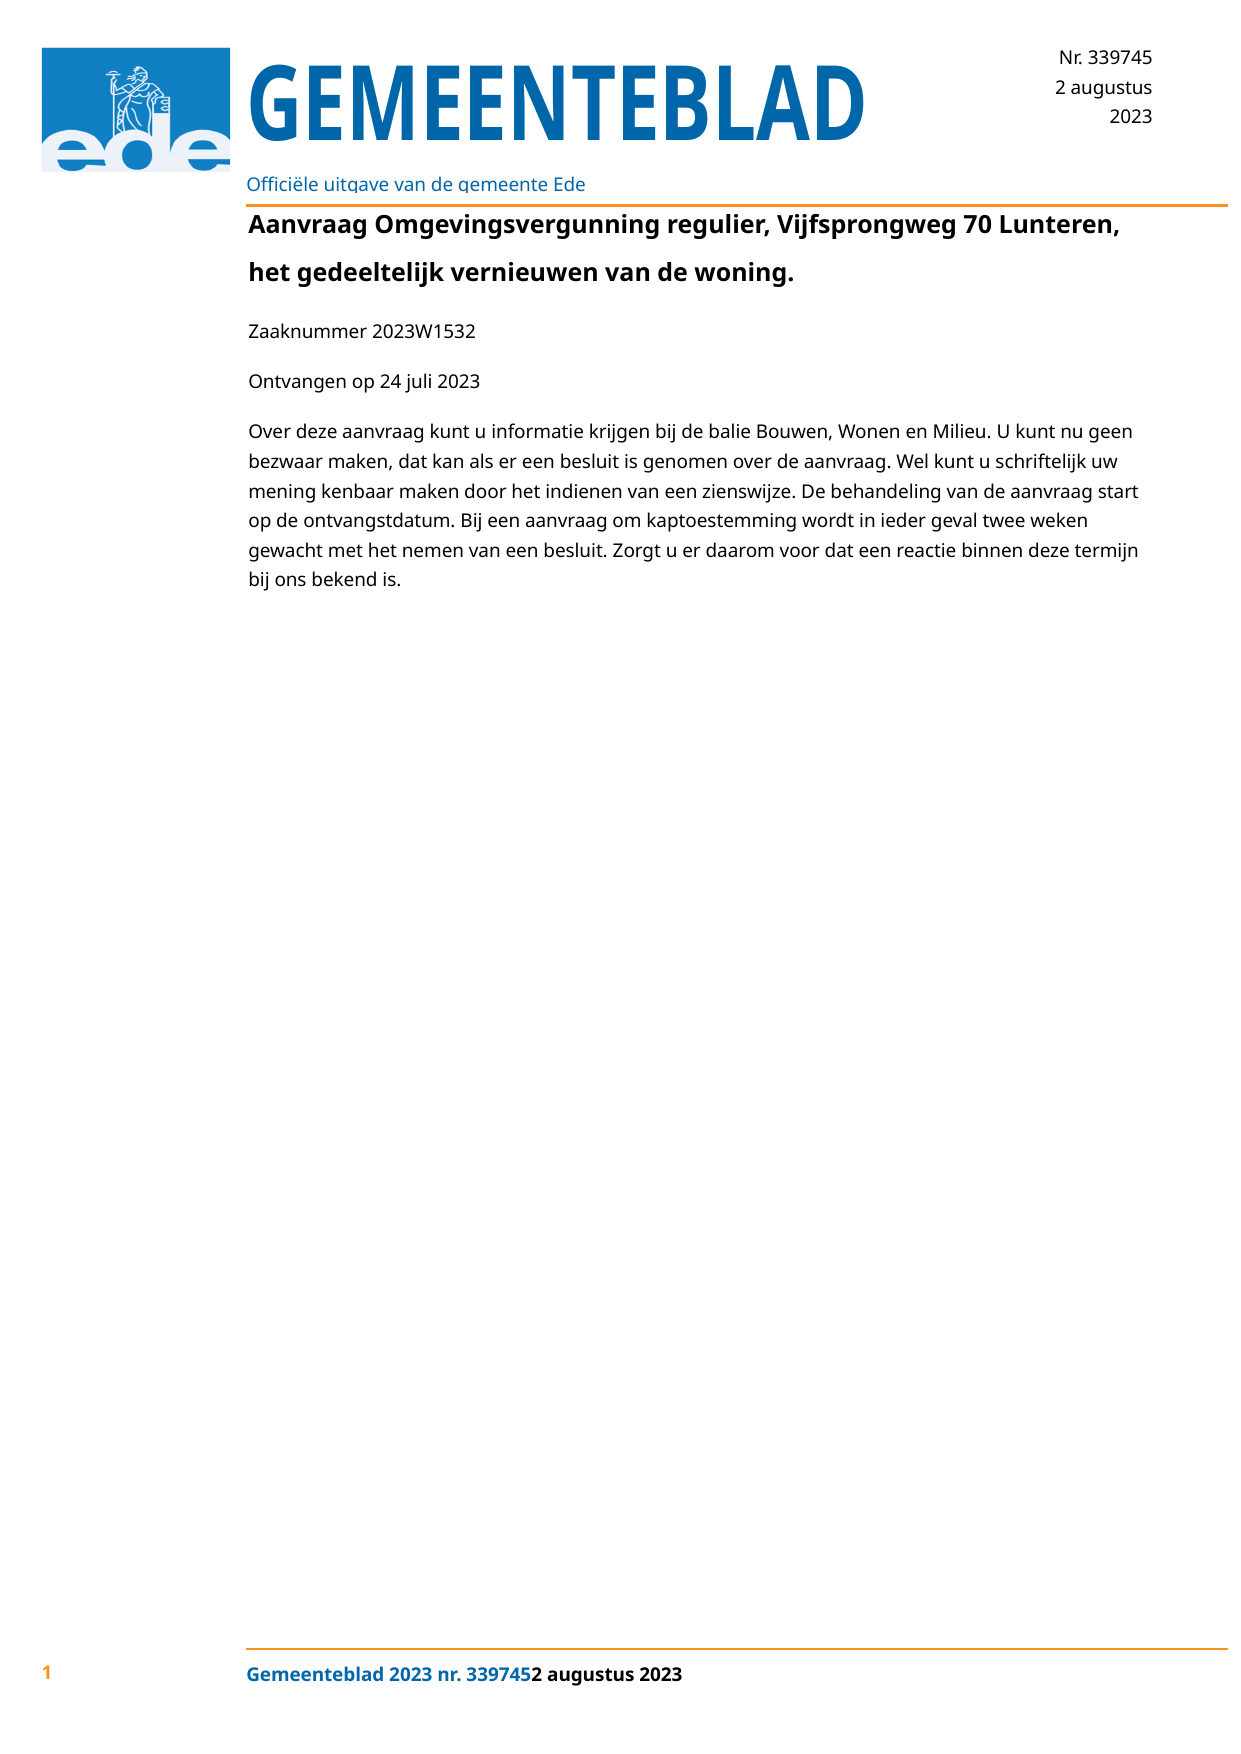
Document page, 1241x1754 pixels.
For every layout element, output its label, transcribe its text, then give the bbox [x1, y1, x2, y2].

text Ontvangen op 24 juli 2023 [248, 368, 1152, 394]
picture [41, 47, 231, 172]
text Aanvraag Omgevingsvergunning regulier, Vijfsprongweg 70 Lunteren, het gedeeltelijk vernieuwen van de woning. [248, 207, 1152, 288]
text Zaaknummer 2023W1532 [248, 318, 1152, 344]
text Over deze aanvraag kunt u informatie krijgen bij de balie Bouwen, Wonen en Milieu. U kunt nu geen bezwaar maken, dat kan als er een besluit is genomen over de aanvraag. Wel kunt u schriftelijk uw mening kenbaar maken door het indienen van een zienswijze. De behandeling van de aanvraag start op de ontvangstdatum. Bij een aanvraag om kaptoestemming wordt in ieder geval twee weken gewacht met het nemen van een besluit. Zorgt u er daarom voor dat een reactie binnen deze termijn bij ons bekend is. [248, 419, 1152, 592]
